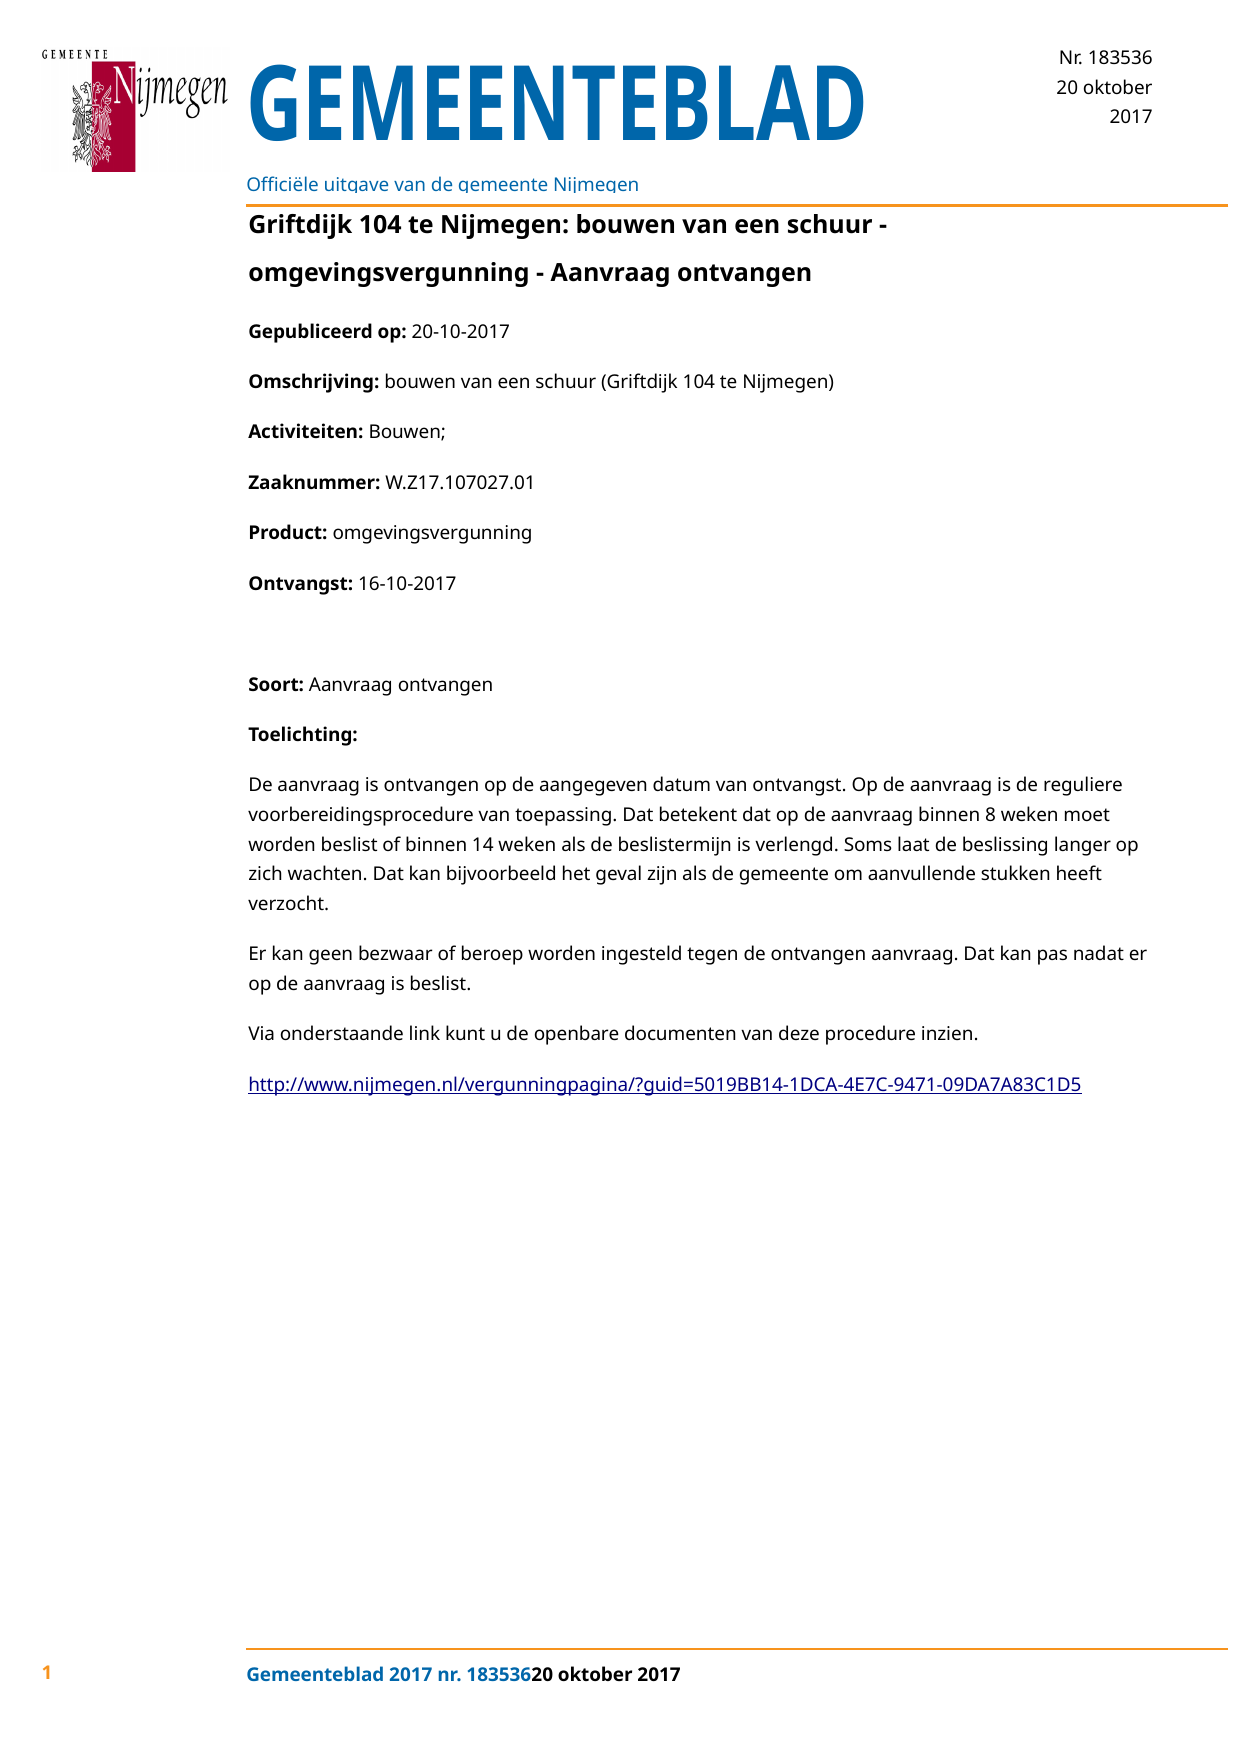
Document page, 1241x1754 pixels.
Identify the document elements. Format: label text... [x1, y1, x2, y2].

text Ontvangst: 16-10-2017 [248, 570, 1152, 596]
text Toelichting: [248, 721, 1152, 747]
text Soort: Aanvraag ontvangen [248, 671, 1152, 697]
text Activiteiten: Bouwen; [248, 419, 1152, 444]
text Er kan geen bezwaar of beroep worden ingesteld tegen de ontvangen aanvraag. Dat kan pas nadat er op de aanvraag is beslist. [248, 940, 1152, 996]
text Product: omgevingsvergunning [248, 519, 1152, 545]
text Gepubliceerd op: 20-10-2017 [248, 318, 1152, 344]
picture [41, 47, 231, 172]
text Omschrijving: bouwen van een schuur (Griftdijk 104 te Nijmegen) [248, 368, 1152, 394]
text Griftdijk 104 te Nijmegen: bouwen van een schuur - omgevingsvergunning - Aanvraag ontvangen [248, 207, 1152, 288]
text Via onderstaande link kunt u de openbare documenten van deze procedure inzien. [248, 1020, 1152, 1046]
text http://www.nijmegen.nl/vergunningpagina/?guid=5019BB14-1DCA-4E7C-9471-09DA7A83C1D5 [248, 1071, 1152, 1097]
text De aanvraag is ontvangen op de aangegeven datum van ontvangst. Op de aanvraag is de reguliere voorbereidingsprocedure van toepassing. Dat betekent dat op de aanvraag binnen 8 weken moet worden beslist of binnen 14 weken als de beslistermijn is verlengd. Soms laat de beslissing langer op zich wachten. Dat kan bijvoorbeeld het geval zijn als de gemeente om aanvullende stukken heeft verzocht. [248, 772, 1152, 916]
text Zaaknummer: W.Z17.107027.01 [248, 469, 1152, 495]
